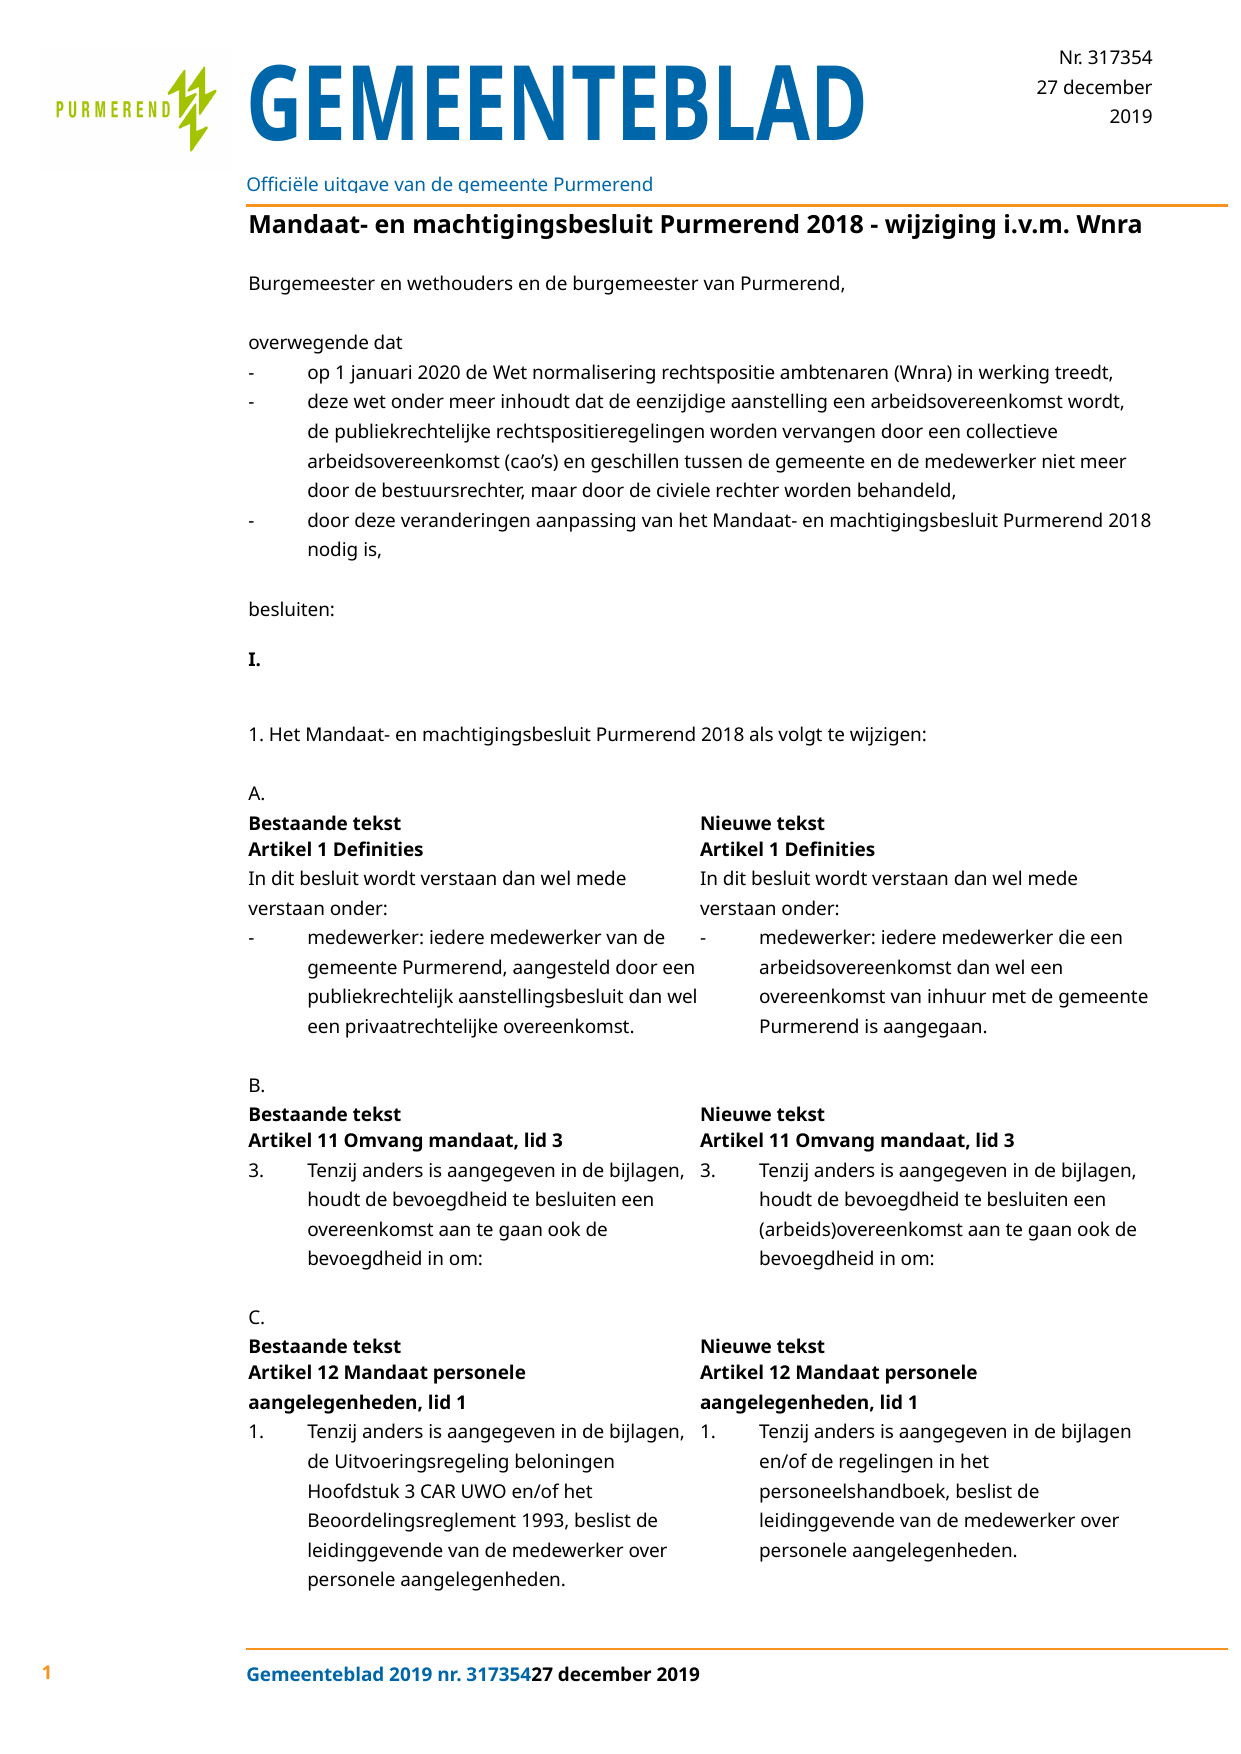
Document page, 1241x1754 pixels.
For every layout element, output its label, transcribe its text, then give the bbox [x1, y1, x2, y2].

table_header Bestaande tekst [248, 1101, 700, 1127]
text Mandaat- en machtigingsbesluit Purmerend 2018 - wijziging i.v.m. Wnra [248, 207, 1152, 241]
table_header Nieuwe tekst [700, 810, 1152, 836]
text C. [248, 1304, 1152, 1330]
text besluiten: [248, 596, 1152, 621]
text 1. Het Mandaat- en machtigingsbesluit Purmerend 2018 als volgt te wijzigen: [248, 721, 1152, 747]
list op 1 januari 2020 de Wet normalisering rechtspositie ambtenaren (Wnra) in werking treedt, [248, 359, 1152, 385]
list door deze veranderingen aanpassing van het Mandaat- en machtigingsbesluit Purmerend 2018 nodig is, [248, 507, 1152, 562]
text A. [248, 780, 1152, 806]
table_header Nieuwe tekst [700, 1101, 1152, 1127]
table_cell Artikel 12 Mandaat personele aangelegenheden, lid 1 Tenzij anders is aangegeven in de bijlagen en/of de regelingen in het personeelshandboek, beslist de leidinggevende van de medewerker over personele aangelegenheden. [700, 1360, 1152, 1592]
table_header Nieuwe tekst [700, 1334, 1152, 1359]
table_cell Artikel 1 Definities In dit besluit wordt verstaan dan wel mede verstaan onder: medewerker: iedere medewerker van de gemeente Purmerend, aangesteld door een publiekrechtelijk aanstellingsbesluit dan wel een privaatrechtelijke overeenkomst. [248, 836, 700, 1039]
table_cell Artikel 11 Omvang mandaat, lid 3 Tenzij anders is aangegeven in de bijlagen, houdt de bevoegdheid te besluiten een overeenkomst aan te gaan ook de bevoegdheid in om: [248, 1127, 700, 1271]
table_header Bestaande tekst [248, 1334, 700, 1359]
text B. [248, 1072, 1152, 1097]
table_cell Artikel 1 Definities In dit besluit wordt verstaan dan wel mede verstaan onder: medewerker: iedere medewerker die een arbeidsovereenkomst dan wel een overeenkomst van inhuur met de gemeente Purmerend is aangegaan. [700, 836, 1152, 1039]
list deze wet onder meer inhoudt dat de eenzijdige aanstelling een arbeidsovereenkomst wordt, de publiekrechtelijke rechtspositieregelingen worden vervangen door een collectieve arbeidsovereenkomst (cao’s) en geschillen tussen de gemeente en de medewerker niet meer door de bestuursrechter, maar door de civiele rechter worden behandeld, [248, 389, 1152, 503]
text Burgemeester en wethouders en de burgemeester van Purmerend, [248, 270, 1152, 296]
picture [41, 47, 231, 172]
table_cell Artikel 11 Omvang mandaat, lid 3 Tenzij anders is aangegeven in de bijlagen, houdt de bevoegdheid te besluiten een (arbeids)overeenkomst aan te gaan ook de bevoegdheid in om: [700, 1127, 1152, 1271]
table_header Bestaande tekst [248, 810, 700, 836]
text overwegende dat [248, 329, 1152, 355]
table_cell Artikel 12 Mandaat personele aangelegenheden, lid 1 Tenzij anders is aangegeven in de bijlagen, de Uitvoeringsregeling beloningen Hoofdstuk 3 CAR UWO en/of het Beoordelingsreglement 1993, beslist de leidinggevende van de medewerker over personele aangelegenheden. [248, 1360, 700, 1592]
text I. [248, 646, 1152, 672]
